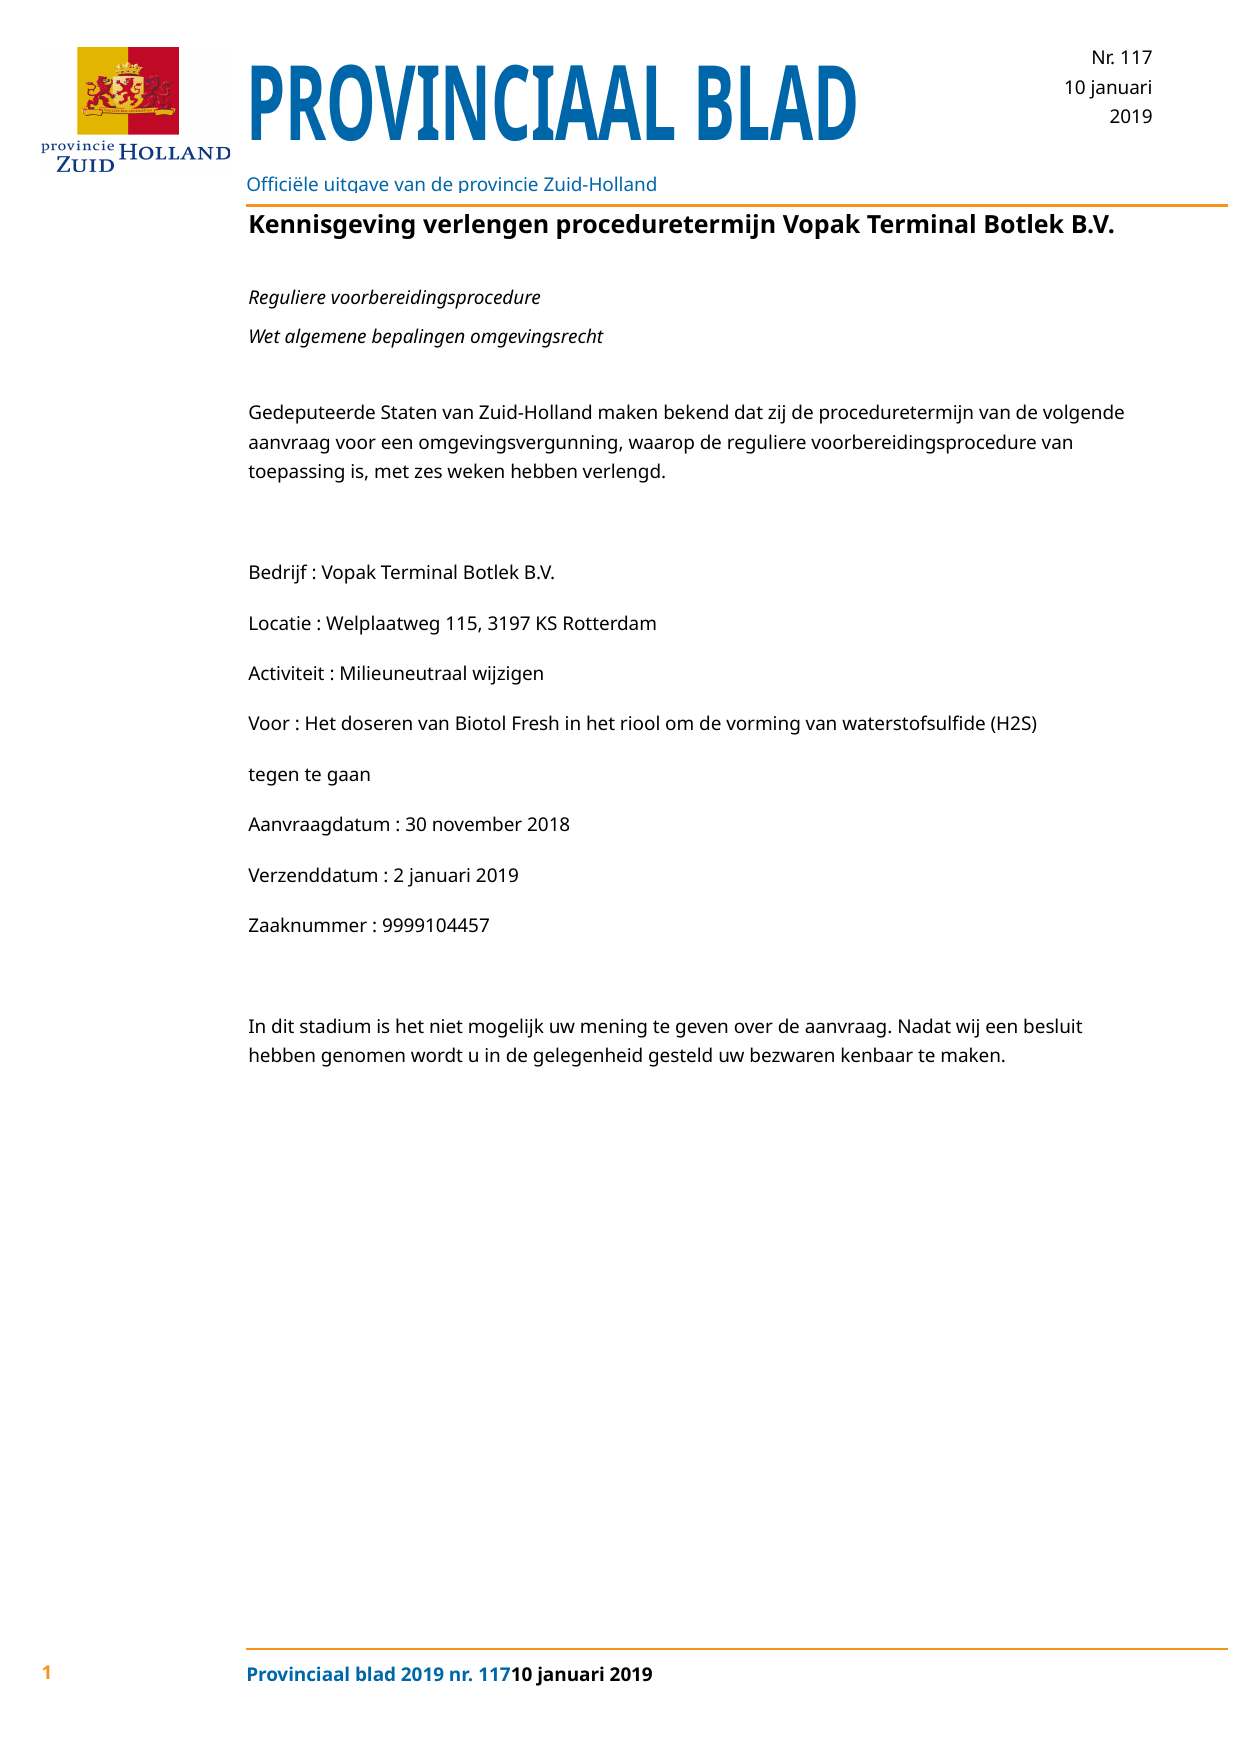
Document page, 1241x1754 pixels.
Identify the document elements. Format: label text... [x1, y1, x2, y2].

text Aanvraagdatum : 30 november 2018 [248, 811, 1152, 837]
text Wet algemene bepalingen omgevingsrecht [248, 323, 1152, 349]
text In dit stadium is het niet mogelijk uw mening te geven over de aanvraag. Nadat wij een besluit hebben genomen wordt u in de gelegenheid gesteld uw bezwaren kenbaar te maken. [248, 1013, 1152, 1068]
text tegen te gaan [248, 761, 1152, 787]
text Verzenddatum : 2 januari 2019 [248, 862, 1152, 887]
text Activiteit : Milieuneutraal wijzigen [248, 660, 1152, 686]
text Locatie : Welplaatweg 115, 3197 KS Rotterdam [248, 610, 1152, 635]
text Zaaknummer : 9999104457 [248, 912, 1152, 938]
text Bedrijf : Vopak Terminal Botlek B.V. [248, 559, 1152, 585]
text Reguliere voorbereidingsprocedure [248, 284, 1152, 309]
text Voor : Het doseren van Biotol Fresh in het riool om de vorming van waterstofsulfide (H2S) [248, 711, 1152, 736]
text Gedeputeerde Staten van Zuid-Holland maken bekend dat zij de proceduretermijn van de volgende aanvraag voor een omgevingsvergunning, waarop de reguliere voorbereidingsprocedure van toepassing is, met zes weken hebben verlengd. [248, 399, 1152, 484]
picture [41, 47, 231, 172]
text Kennisgeving verlengen proceduretermijn Vopak Terminal Botlek B.V. [248, 207, 1152, 241]
